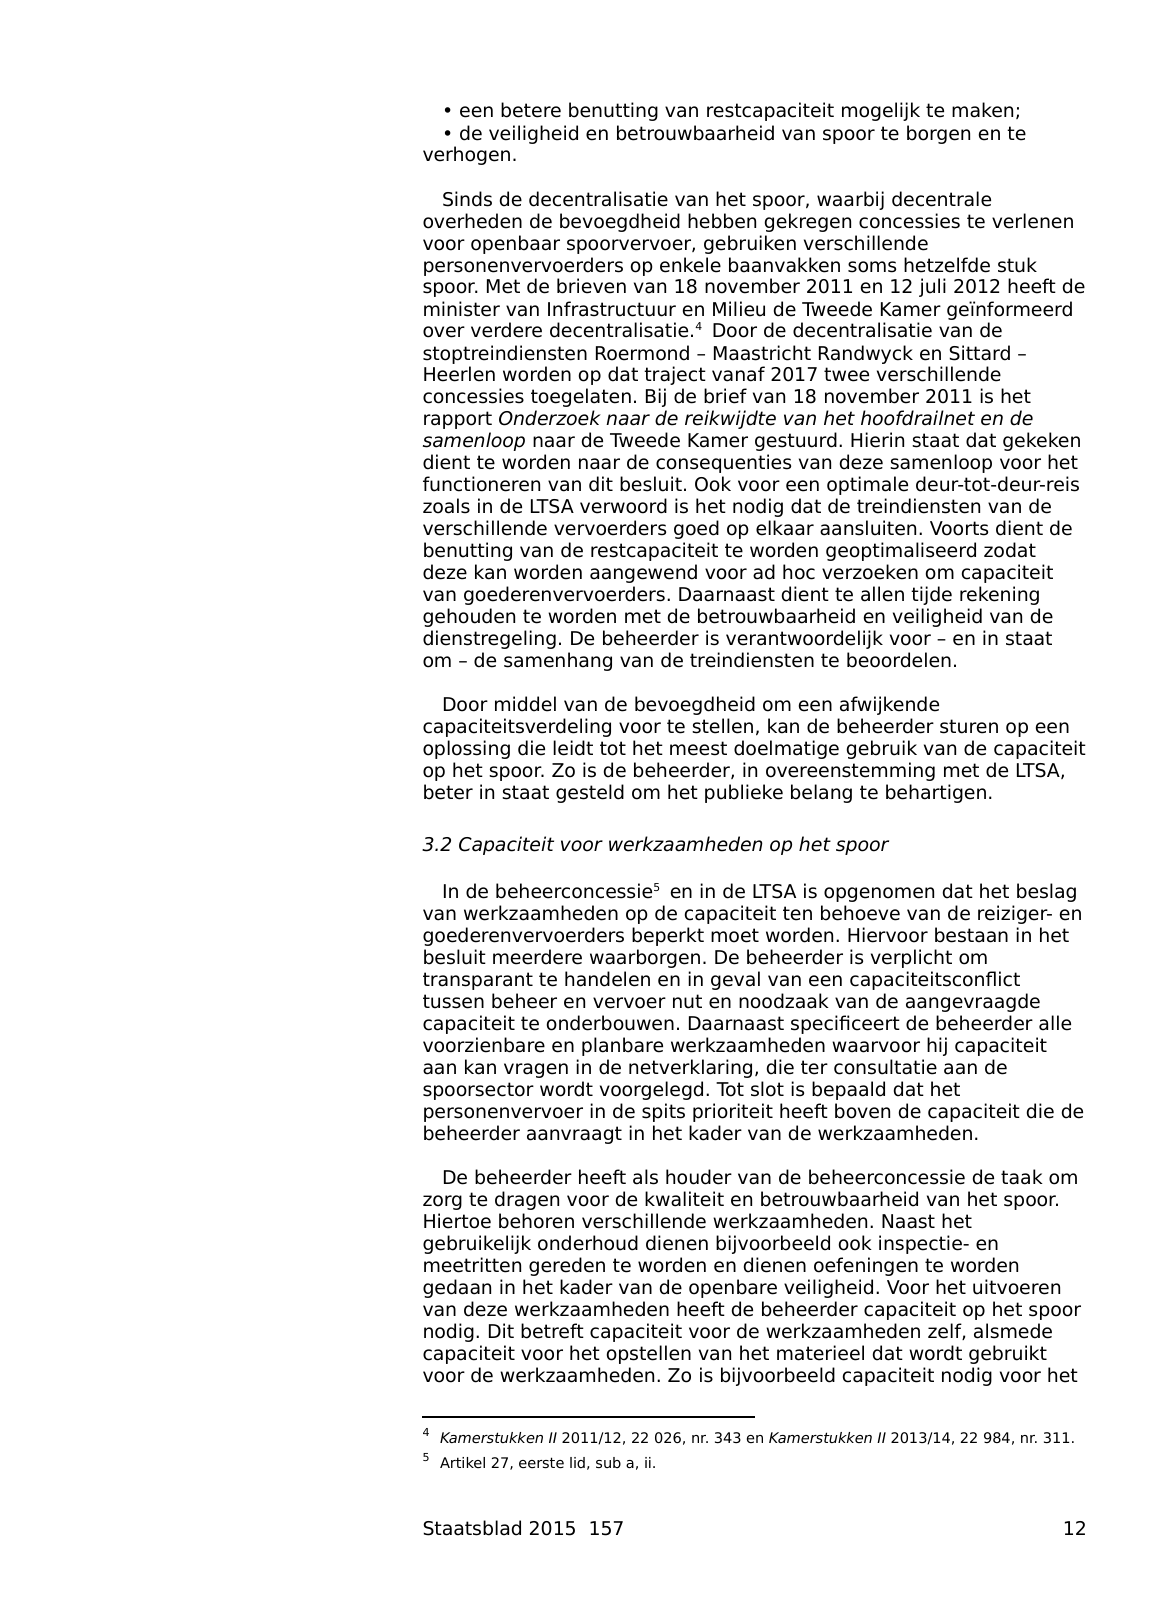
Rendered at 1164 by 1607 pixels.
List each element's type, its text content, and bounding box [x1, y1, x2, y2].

text Artikel 27, eerste lid, sub a, ii. [422, 1451, 1087, 1473]
text Door middel van de bevoegdheid om een afwijkende capaciteitsverdeling voor te stellen, kan de beheerder sturen op een oplossing die leidt tot het meest doelmatige gebruik van de capaciteit op het spoor. Zo is de beheerder, in overeenstemming met de LTSA, beter in staat gesteld om het publieke belang te behartigen. [422, 694, 1087, 804]
text • een betere benutting van restcapaciteit mogelijk te maken; [422, 100, 1087, 122]
text Sinds de decentralisatie van het spoor, waarbij decentrale overheden de bevoegdheid hebben gekregen concessies te verlenen voor openbaar spoorvervoer, gebruiken verschillende personenvervoerders op enkele baanvakken soms hetzelfde stuk spoor. Met de brieven van 18 november 2011 en 12 juli 2012 heeft de minister van Infrastructuur en Milieu de Tweede Kamer geïnformeerd over verdere decentralisatie. Door de decentralisatie van de stoptreindiensten Roermond – Maastricht Randwyck en Sittard – Heerlen worden op dat traject vanaf 2017 twee verschillende concessies toegelaten. Bij de brief van 18 november 2011 is het rapport Onderzoek naar de reikwijdte van het hoofdrailnet en de samenloop naar de Tweede Kamer gestuurd. Hierin staat dat gekeken dient te worden naar de consequenties van deze samenloop voor het functioneren van dit besluit. Ook voor een optimale deur-tot-deur-reis zoals in de LTSA verwoord is het nodig dat de treindiensten van de verschillende vervoerders goed op elkaar aansluiten. Voorts dient de benutting van de restcapaciteit te worden geoptimaliseerd zodat deze kan worden aangewend voor ad hoc verzoeken om capaciteit van goederenvervoerders. Daarnaast dient te allen tijde rekening gehouden te worden met de betrouwbaarheid en veiligheid van de dienstregeling. De beheerder is verantwoordelijk voor – en in staat om – de samenhang van de treindiensten te beoordelen. [422, 188, 1087, 672]
subtitle 3.2 Capaciteit voor werkzaamheden op het spoor [422, 834, 1087, 856]
text De beheerder heeft als houder van de beheerconcessie de taak om zorg te dragen voor de kwaliteit en betrouwbaarheid van het spoor. Hiertoe behoren verschillende werkzaamheden. Naast het gebruikelijk onderhoud dienen bijvoorbeeld ook inspectie- en meetritten gereden te worden en dienen oefeningen te worden gedaan in het kader van de openbare veiligheid. Voor het uitvoeren van deze werkzaamheden heeft de beheerder capaciteit op het spoor nodig. Dit betreft capaciteit voor de werkzaamheden zelf, alsmede capaciteit voor het opstellen van het materieel dat wordt gebruikt voor de werkzaamheden. Zo is bijvoorbeeld capaciteit nodig voor het [422, 1167, 1087, 1387]
text • de veiligheid en betrouwbaarheid van spoor te borgen en te verhogen. [422, 122, 1087, 166]
text In de beheerconcessie en in de LTSA is opgenomen dat het beslag van werkzaamheden op de capaciteit ten behoeve van de reiziger- en goederenvervoerders beperkt moet worden. Hiervoor bestaan in het besluit meerdere waarborgen. De beheerder is verplicht om transparant te handelen en in geval van een capaciteitsconflict tussen beheer en vervoer nut en noodzaak van de aangevraagde capaciteit te onderbouwen. Daarnaast specificeert de beheerder alle voorzienbare en planbare werkzaamheden waarvoor hij capaciteit aan kan vragen in de netverklaring, die ter consultatie aan de spoorsector wordt voorgelegd. Tot slot is bepaald dat het personenvervoer in de spits prioriteit heeft boven de capaciteit die de beheerder aanvraagt in het kader van de werkzaamheden. [422, 881, 1087, 1145]
text Kamerstukken II 2011/12, 22 026, nr. 343 en Kamerstukken II 2013/14, 22 984, nr. 311. [422, 1426, 1087, 1448]
